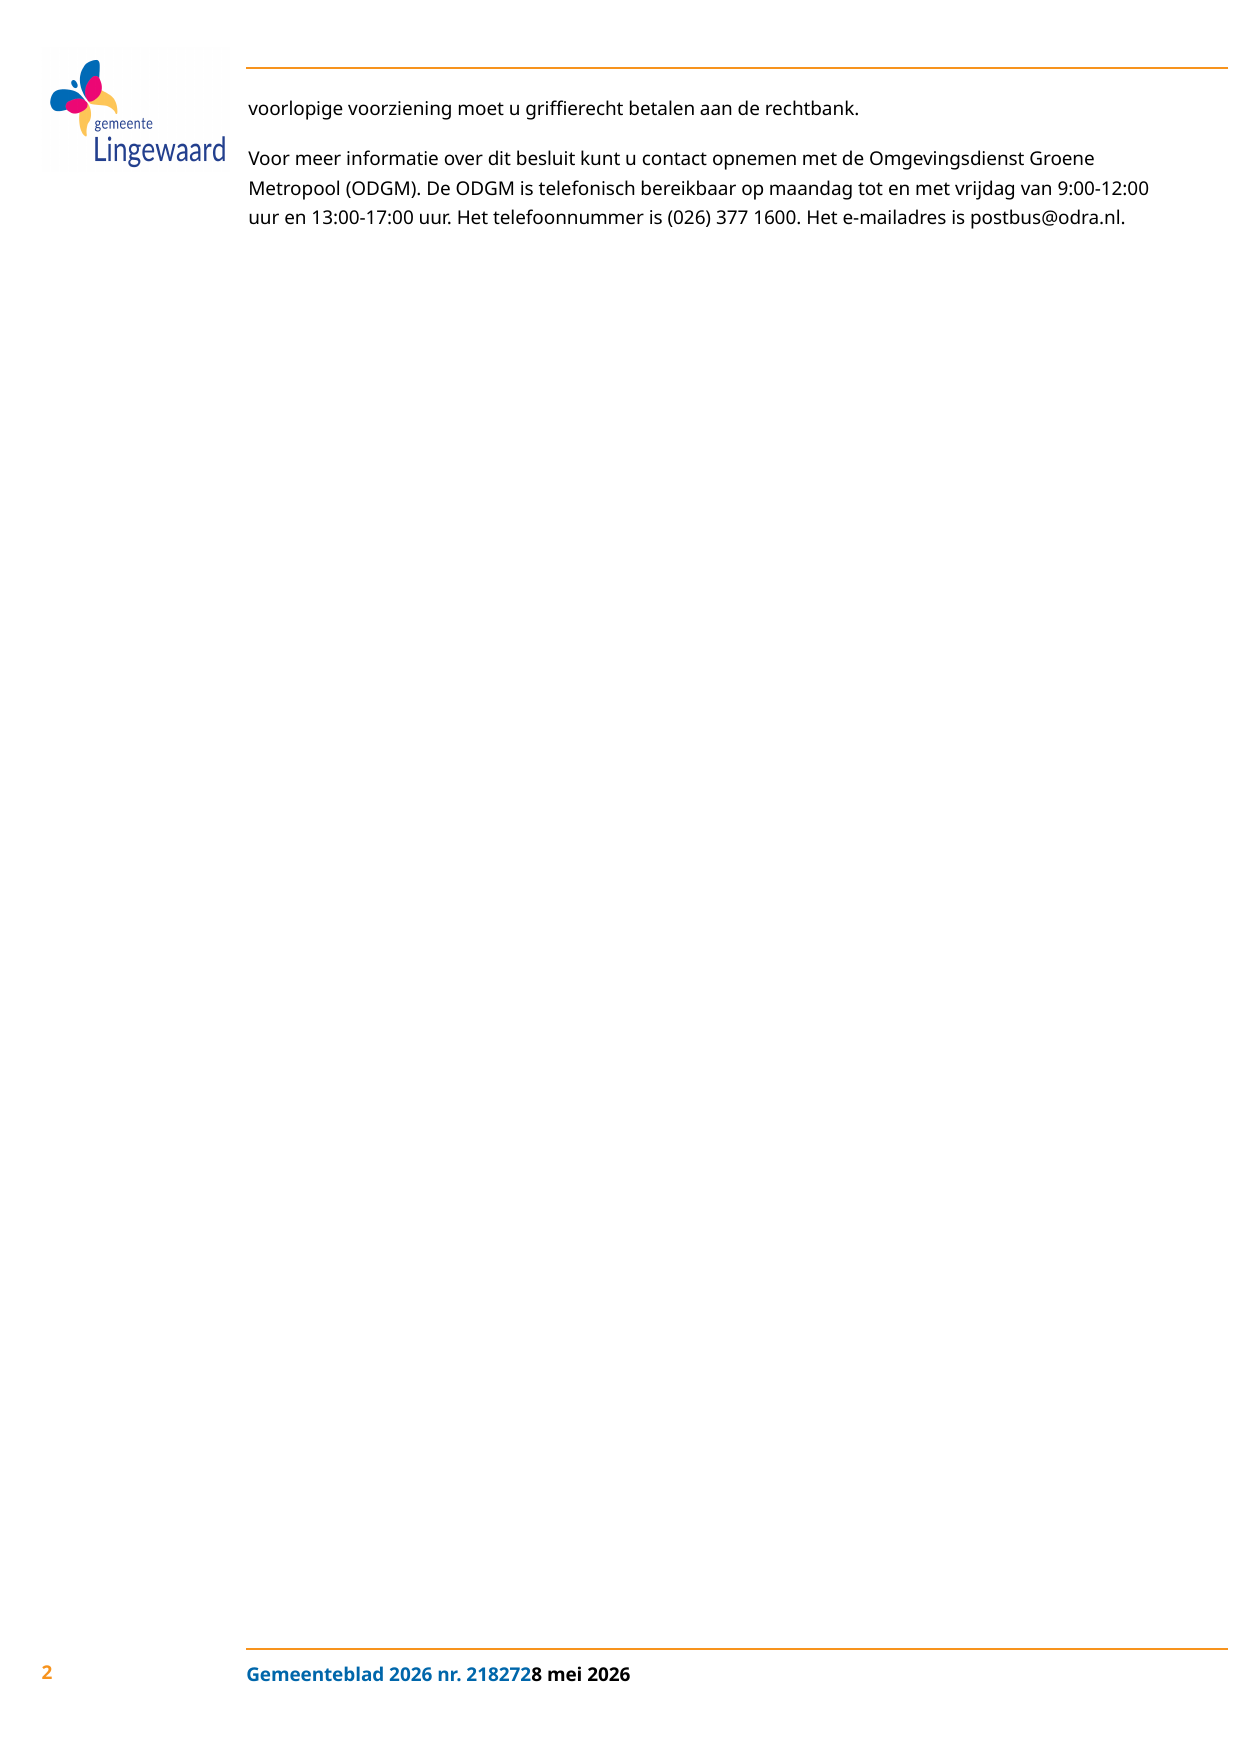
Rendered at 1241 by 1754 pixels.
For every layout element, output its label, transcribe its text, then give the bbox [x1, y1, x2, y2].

text voorlopige voorziening moet u griffierecht betalen aan de rechtbank. [248, 95, 1152, 121]
text Voor meer informatie over dit besluit kunt u contact opnemen met de Omgevingsdienst Groene Metropool (ODGM). De ODGM is telefonisch bereikbaar op maandag tot en met vrijdag van 9:00-12:00 uur en 13:00-17:00 uur. Het telefoonnummer is (026) 377 1600. Het e-mailadres is postbus@odra.nl. [248, 145, 1152, 230]
picture [41, 47, 231, 172]
